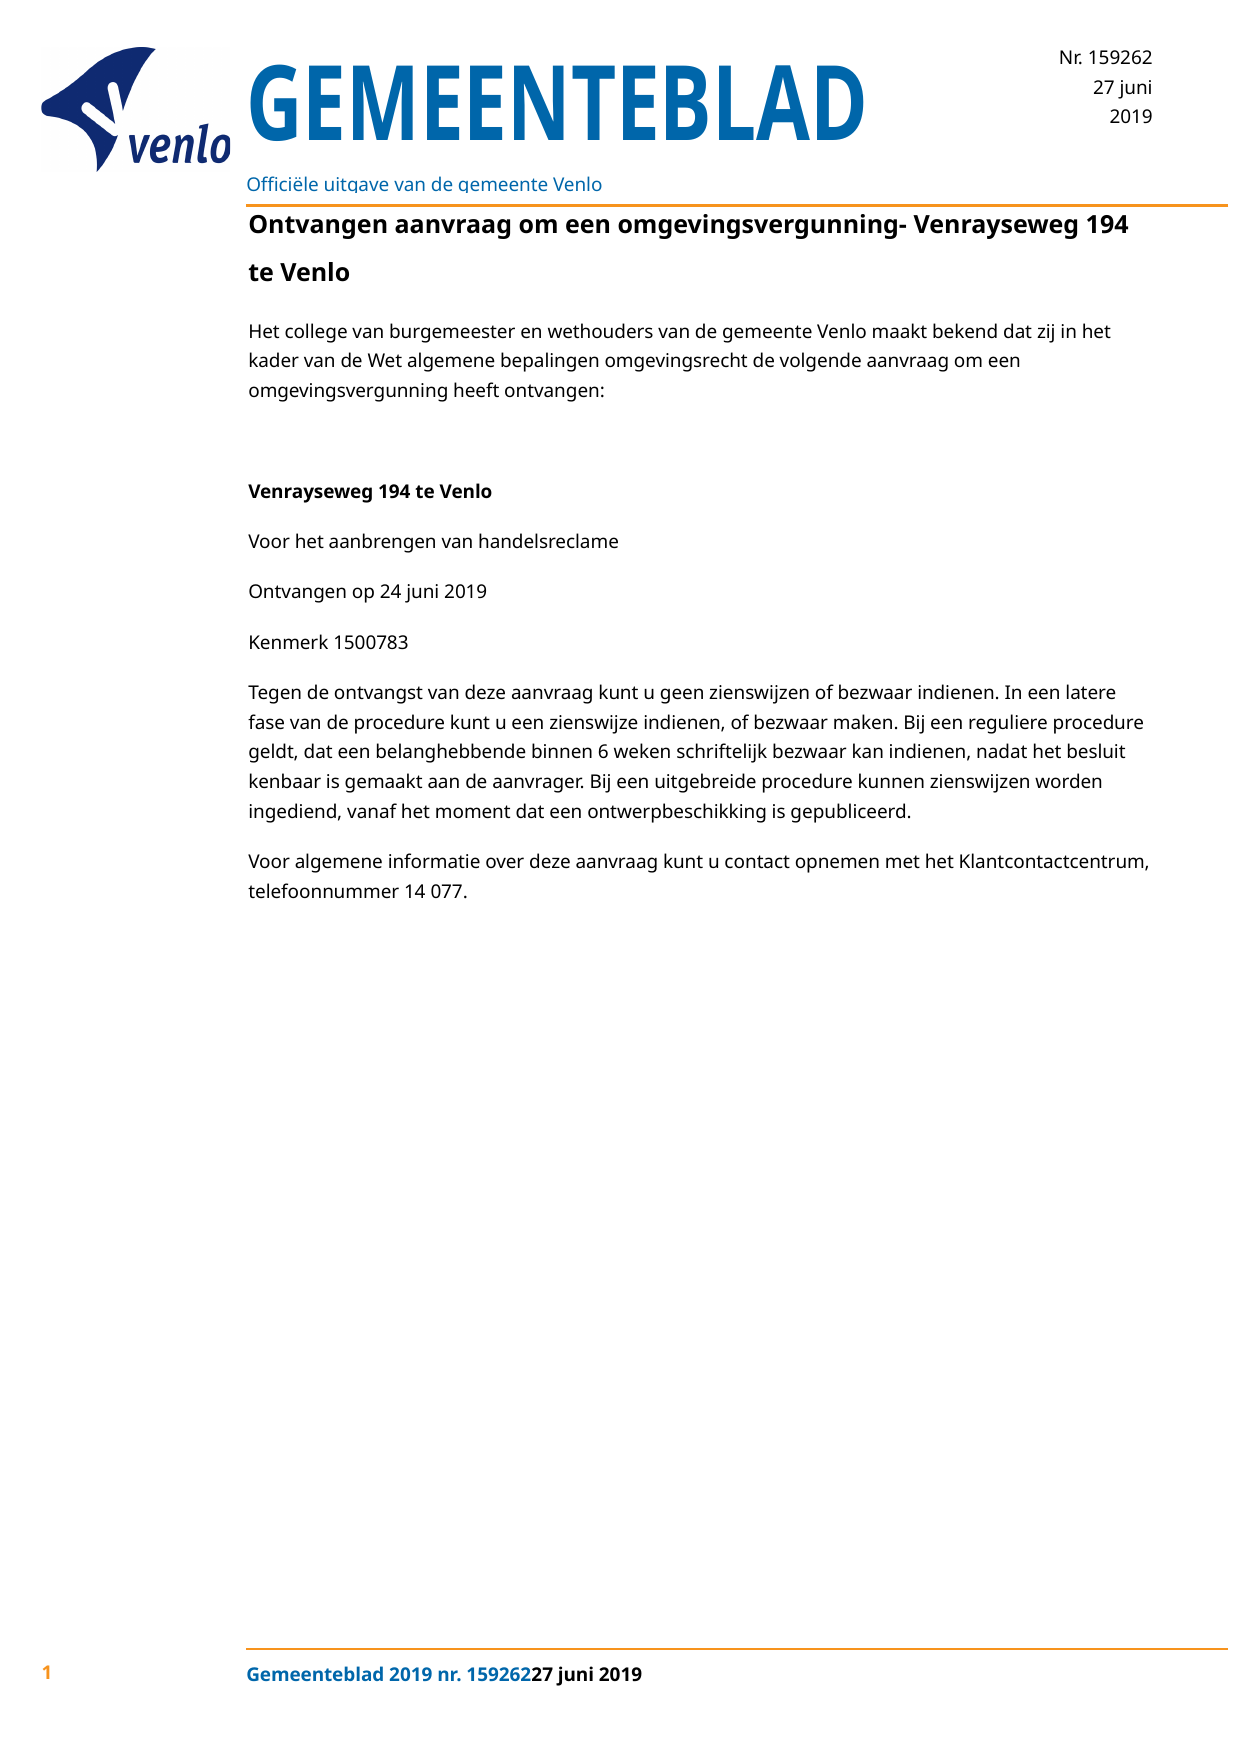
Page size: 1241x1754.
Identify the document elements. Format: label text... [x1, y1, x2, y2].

text Voor algemene informatie over deze aanvraag kunt u contact opnemen met het Klantcontactcentrum, telefoonnummer 14 077. [248, 848, 1152, 904]
text Venrayseweg 194 te Venlo [248, 478, 1152, 504]
text Tegen de ontvangst van deze aanvraag kunt u geen zienswijzen of bezwaar indienen. In een latere fase van de procedure kunt u een zienswijze indienen, of bezwaar maken. Bij een reguliere procedure geldt, dat een belanghebbende binnen 6 weken schriftelijk bezwaar kan indienen, nadat het besluit kenbaar is gemaakt aan de aanvrager. Bij een uitgebreide procedure kunnen zienswijzen worden ingediend, vanaf het moment dat een ontwerpbeschikking is gepubliceerd. [248, 679, 1152, 824]
text Voor het aanbrengen van handelsreclame [248, 528, 1152, 554]
picture [41, 47, 231, 172]
text Kenmerk 1500783 [248, 629, 1152, 655]
text Ontvangen aanvraag om een omgevingsvergunning- Venrayseweg 194 te Venlo [248, 207, 1152, 288]
text Ontvangen op 24 juni 2019 [248, 579, 1152, 604]
text Het college van burgemeester en wethouders van de gemeente Venlo maakt bekend dat zij in het kader van de Wet algemene bepalingen omgevingsrecht de volgende aanvraag om een omgevingsvergunning heeft ontvangen: [248, 318, 1152, 403]
